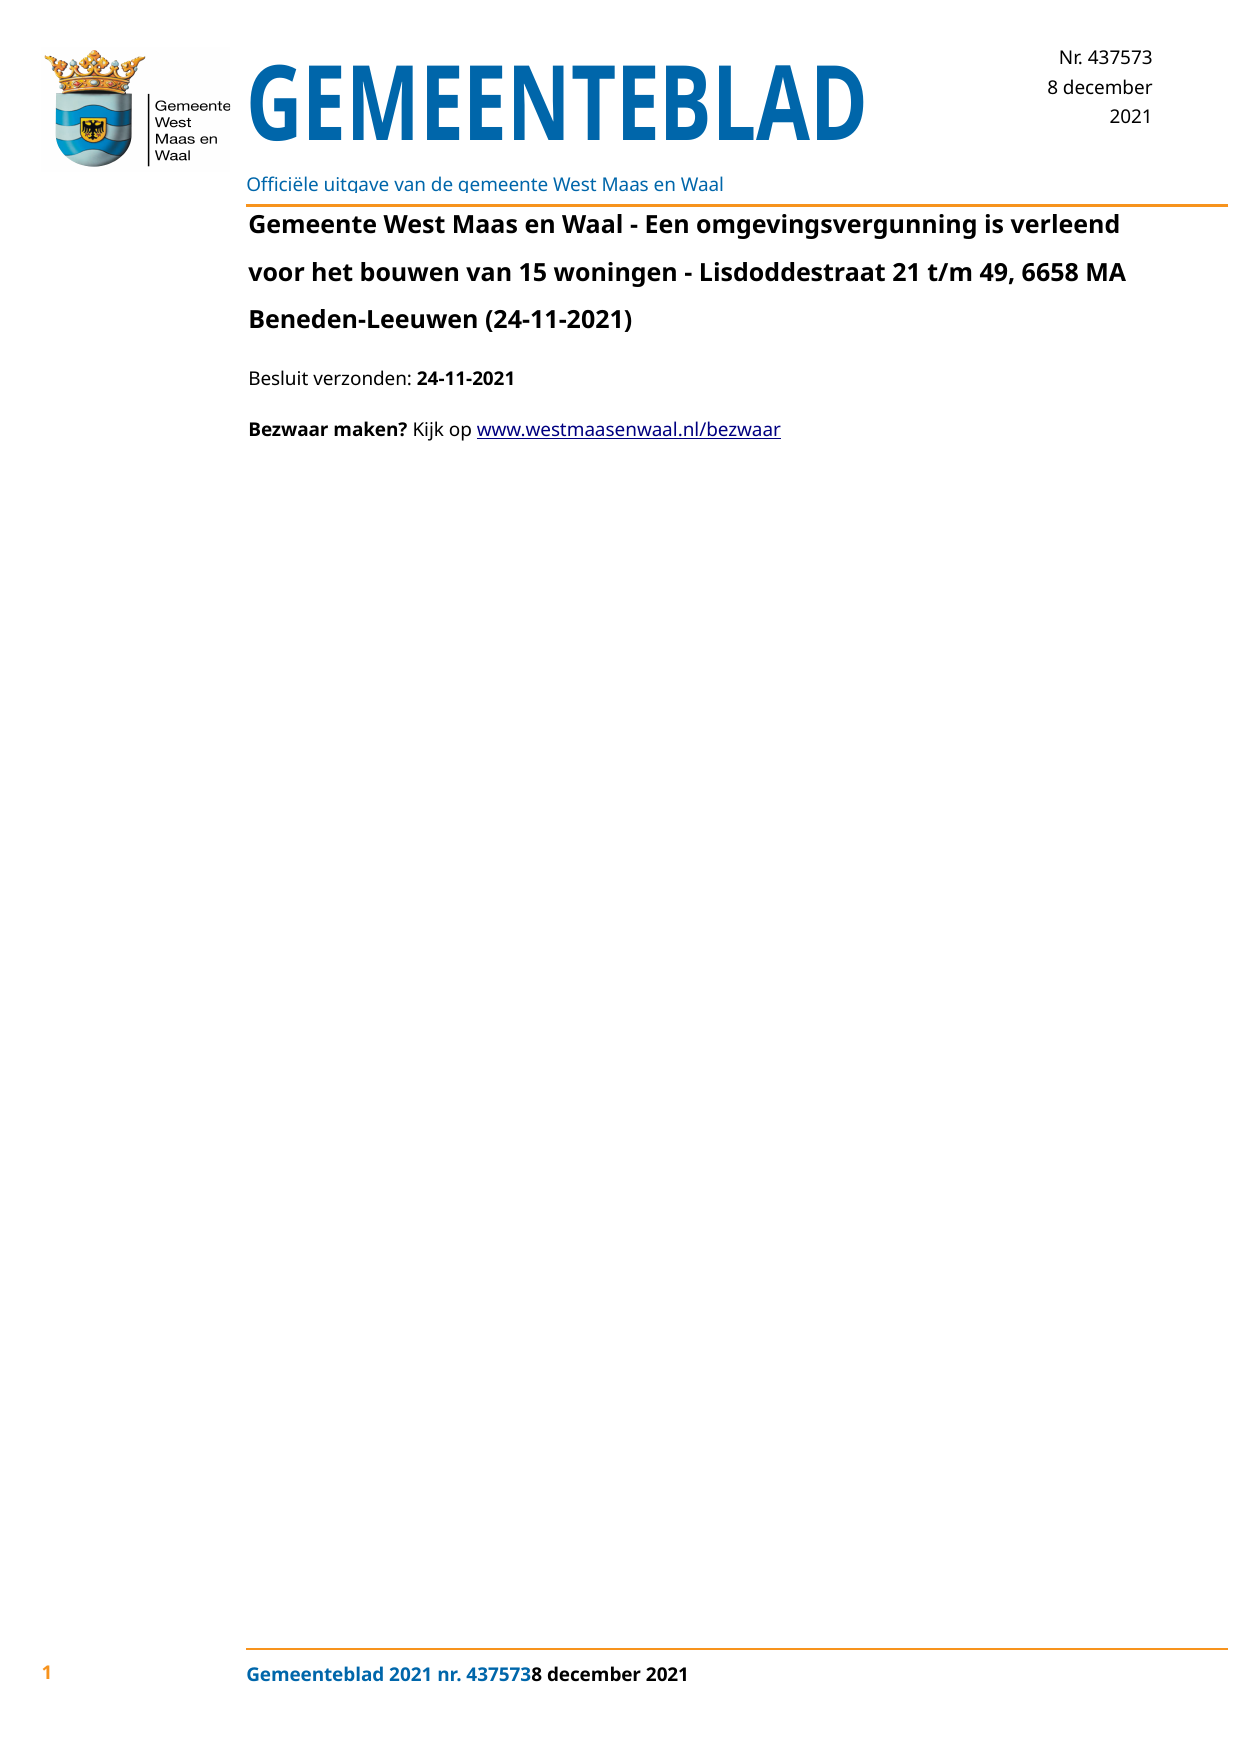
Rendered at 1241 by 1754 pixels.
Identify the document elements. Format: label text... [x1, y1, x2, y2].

text Bezwaar maken? Kijk op www.westmaasenwaal.nl/bezwaar [248, 416, 1152, 442]
text Besluit verzonden: 24-11-2021 [248, 366, 1152, 391]
picture [41, 47, 231, 172]
text Gemeente West Maas en Waal - Een omgevingsvergunning is verleend voor het bouwen van 15 woningen - Lisdoddestraat 21 t/m 49, 6658 MA Beneden-Leeuwen (24-11-2021) [248, 207, 1152, 336]
